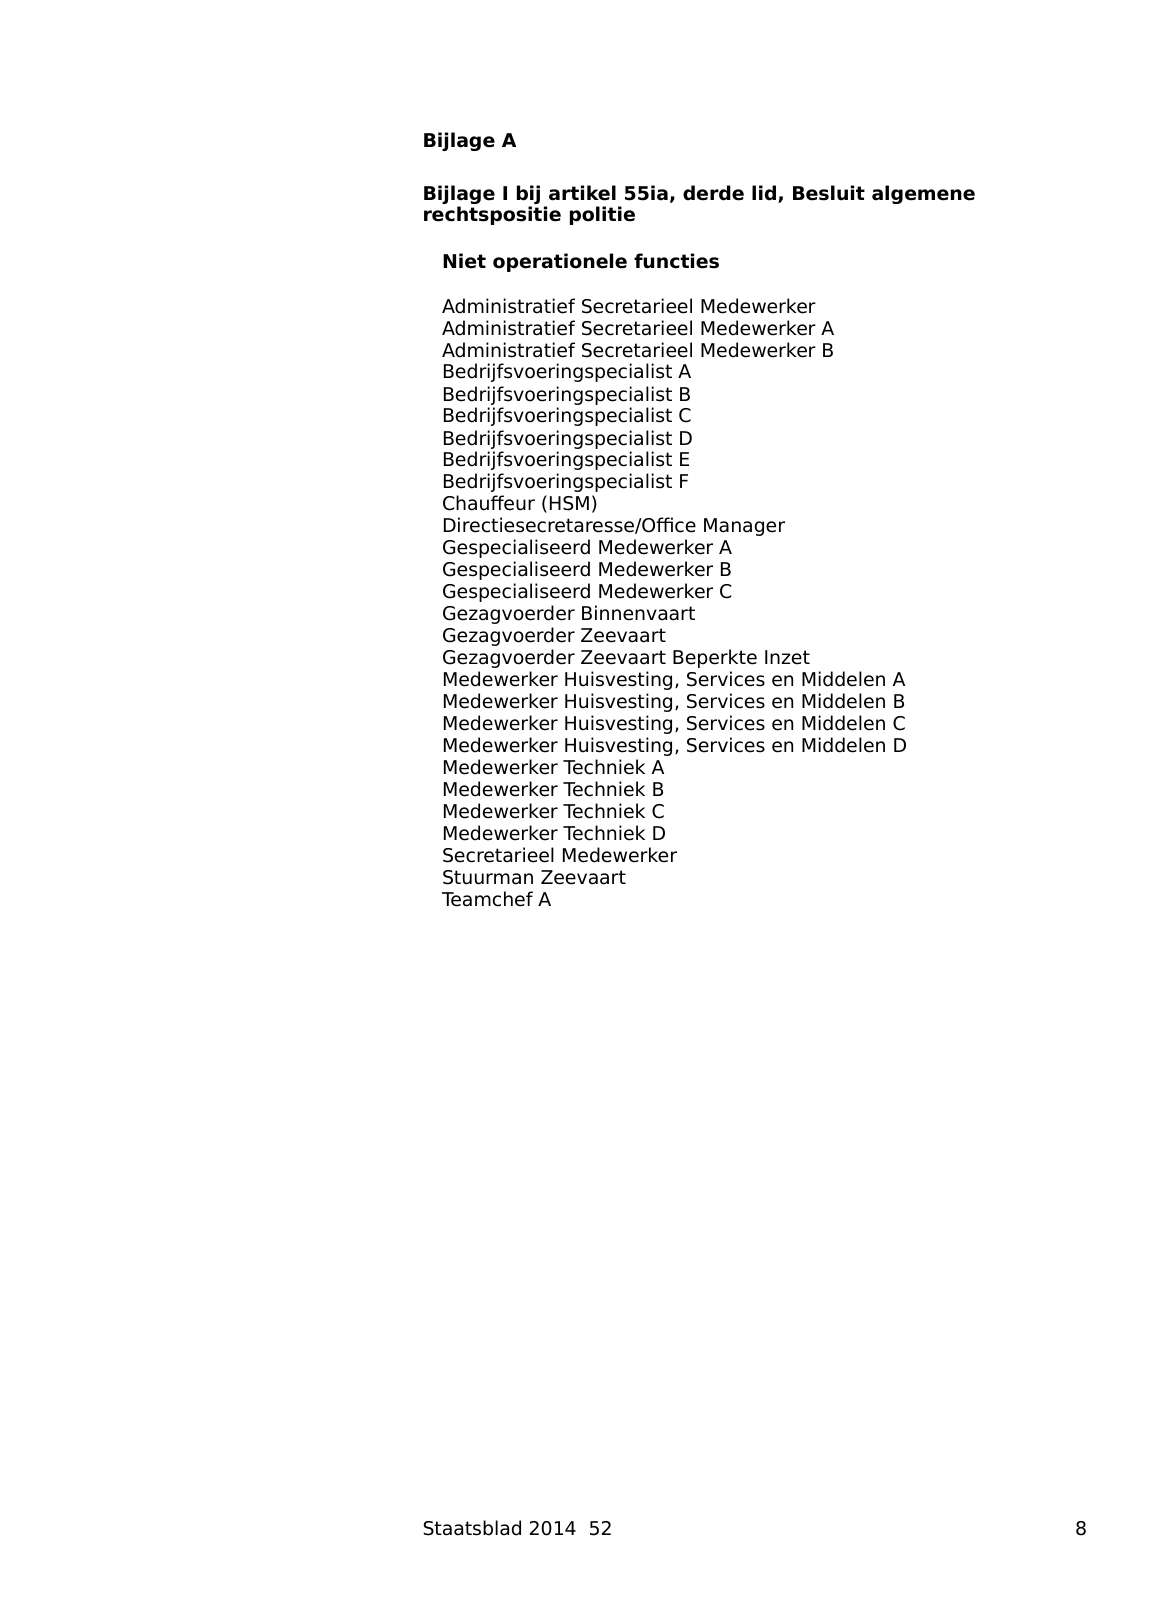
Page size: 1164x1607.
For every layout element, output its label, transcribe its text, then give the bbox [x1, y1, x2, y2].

text Medewerker Techniek B [422, 779, 1087, 801]
text Gespecialiseerd Medewerker B [422, 559, 1087, 581]
text Bedrijfsvoeringspecialist B [422, 383, 1087, 405]
text Medewerker Huisvesting, Services en Middelen A [422, 669, 1087, 691]
text Directiesecretaresse/Office Manager [422, 515, 1087, 537]
subtitle Bijlage A [422, 130, 1087, 152]
text Bedrijfsvoeringspecialist C [422, 405, 1087, 427]
text Gezagvoerder Zeevaart Beperkte Inzet [422, 647, 1087, 669]
text Stuurman Zeevaart [422, 867, 1087, 889]
text Medewerker Huisvesting, Services en Middelen C [422, 713, 1087, 735]
text Bedrijfsvoeringspecialist E [422, 449, 1087, 471]
text Gezagvoerder Zeevaart [422, 625, 1087, 647]
text Bedrijfsvoeringspecialist A [422, 361, 1087, 383]
text Secretarieel Medewerker [422, 845, 1087, 867]
text Niet operationele functies [422, 251, 1087, 273]
text Medewerker Huisvesting, Services en Middelen B [422, 691, 1087, 713]
text Administratief Secretarieel Medewerker B [422, 339, 1087, 361]
text Gespecialiseerd Medewerker A [422, 537, 1087, 559]
text Medewerker Huisvesting, Services en Middelen D [422, 735, 1087, 757]
text Administratief Secretarieel Medewerker [422, 296, 1087, 317]
text Medewerker Techniek C [422, 801, 1087, 823]
text Chauffeur (HSM) [422, 493, 1087, 515]
text Medewerker Techniek D [422, 823, 1087, 845]
text Bedrijfsvoeringspecialist F [422, 471, 1087, 493]
text Gespecialiseerd Medewerker C [422, 581, 1087, 603]
text Bedrijfsvoeringspecialist D [422, 427, 1087, 449]
text Medewerker Techniek A [422, 757, 1087, 779]
text Teamchef A [422, 889, 1087, 911]
text Administratief Secretarieel Medewerker A [422, 317, 1087, 339]
text Gezagvoerder Binnenvaart [422, 603, 1087, 625]
subtitle Bijlage I bij artikel 55ia, derde lid, Besluit algemene rechtspositie politie [422, 182, 1087, 226]
